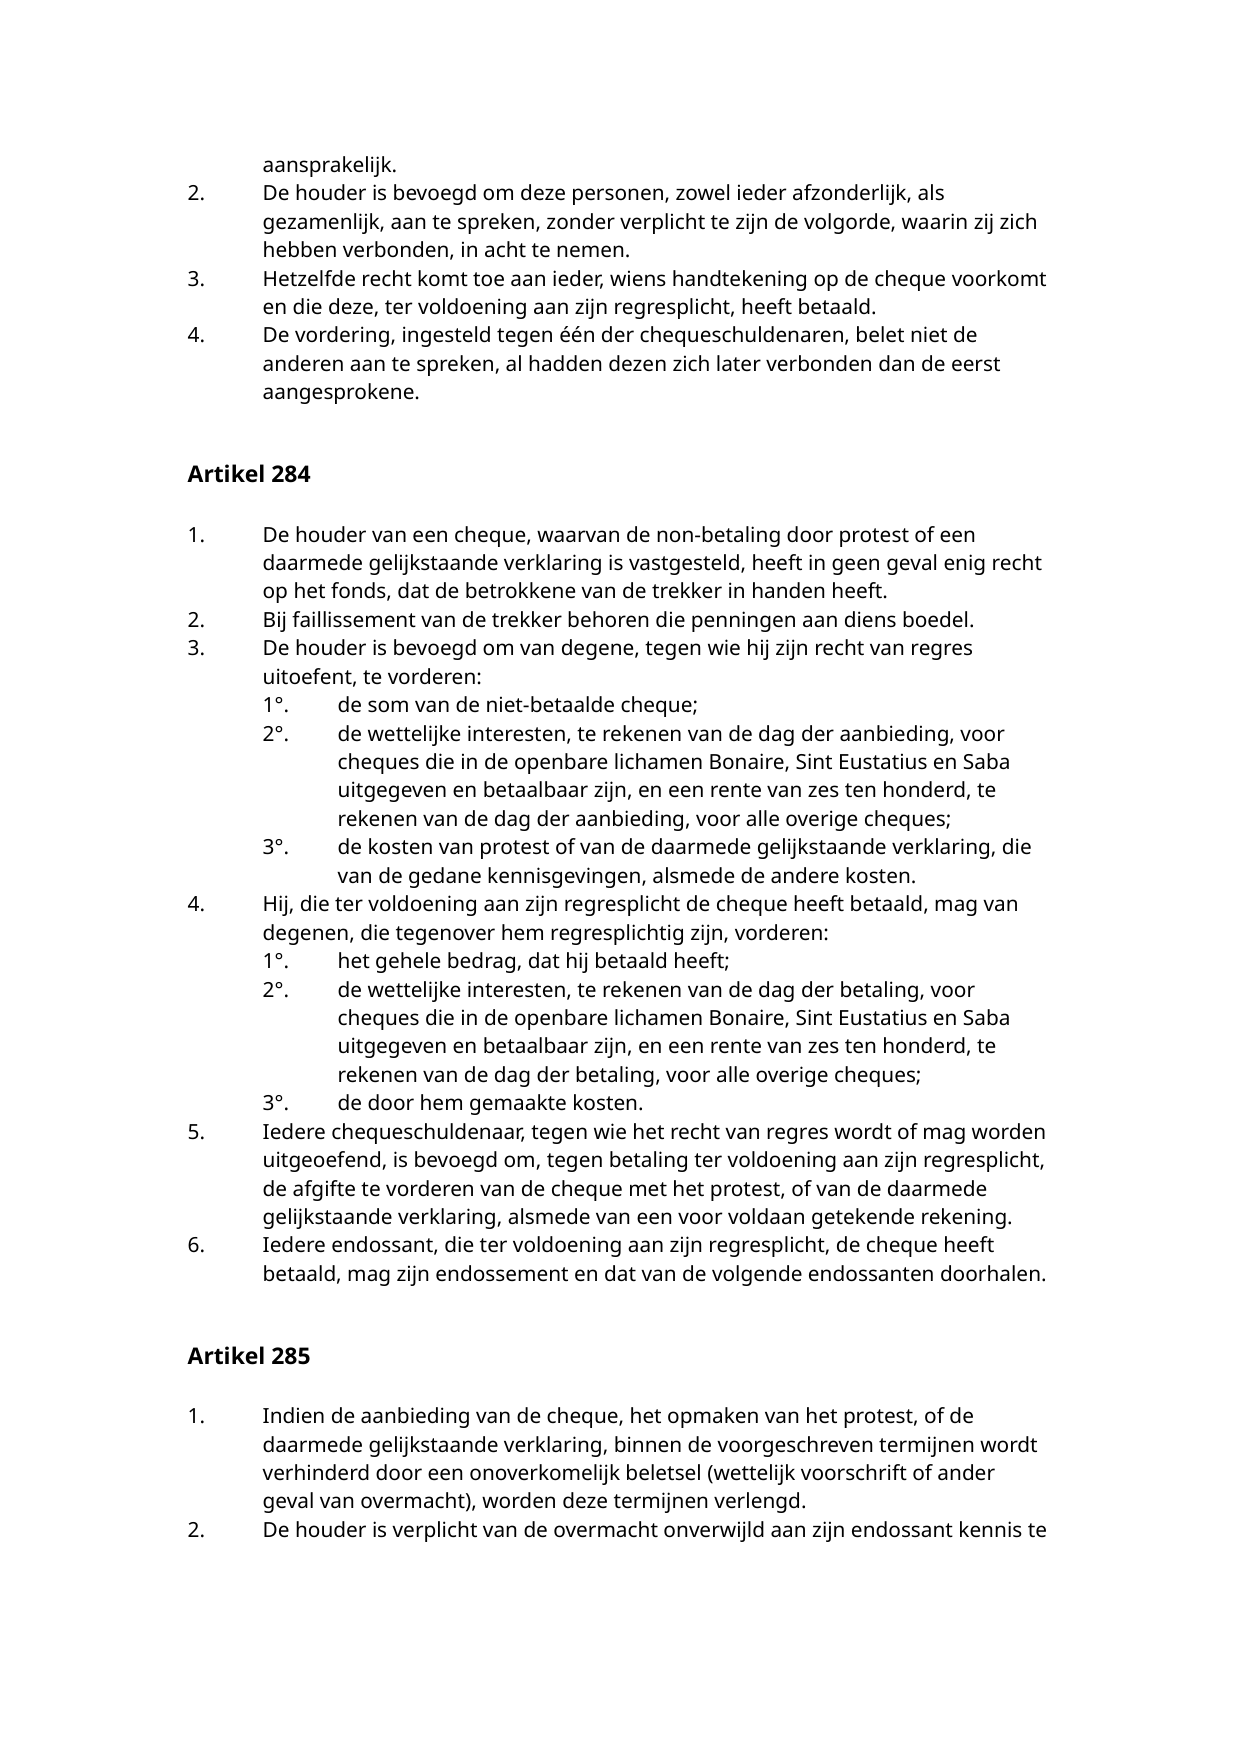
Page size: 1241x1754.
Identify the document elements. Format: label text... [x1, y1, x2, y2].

list het gehele bedrag, dat hij betaald heeft; [262, 946, 1053, 975]
list De houder is bevoegd om deze personen, zowel ieder afzonderlijk, als gezamenlijk, aan te spreken, zonder verplicht te zijn de volgorde, waarin zij zich hebben verbonden, in acht te nemen. [187, 178, 1053, 264]
list de kosten van protest of van de daarmede gelijkstaande verklaring, die van de gedane kennisgevingen, alsmede de andere kosten. [262, 832, 1053, 889]
list De houder is bevoegd om van degene, tegen wie hij zijn recht van regres uitoefent, te vorderen: [187, 633, 1053, 690]
list de wettelijke interesten, te rekenen van de dag der betaling, voor cheques die in de openbare lichamen Bonaire, Sint Eustatius en Saba uitgegeven en betaalbaar zijn, en een rente van zes ten honderd, te rekenen van de dag der betaling, voor alle overige cheques; [262, 975, 1053, 1088]
list Bij faillissement van de trekker behoren die penningen aan diens boedel. [187, 605, 1053, 633]
list aansprakelijk. [187, 150, 1053, 178]
list de door hem gemaakte kosten. [262, 1088, 1053, 1117]
list de wettelijke interesten, te rekenen van de dag der aanbieding, voor cheques die in de openbare lichamen Bonaire, Sint Eustatius en Saba uitgegeven en betaalbaar zijn, en een rente van zes ten honderd, te rekenen van de dag der aanbieding, voor alle overige cheques; [262, 719, 1053, 832]
list Iedere endossant, die ter voldoening aan zijn regresplicht, de cheque heeft betaald, mag zijn endossement en dat van de volgende endossanten doorhalen. [187, 1231, 1053, 1287]
list De houder van een cheque, waarvan de non-betaling door protest of een daarmede gelijkstaande verklaring is vastgesteld, heeft in geen geval enig recht op het fonds, dat de betrokkene van de trekker in handen heeft. [187, 520, 1053, 605]
subtitle Artikel 285 [187, 1340, 1053, 1371]
list Hij, die ter voldoening aan zijn regresplicht de cheque heeft betaald, mag van degenen, die tegenover hem regresplichtig zijn, vorderen: [187, 889, 1053, 946]
list Indien de aanbieding van de cheque, het opmaken van het protest, of de daarmede gelijkstaande verklaring, binnen de voorgeschreven termijnen wordt verhinderd door een onoverkomelijk beletsel (wettelijk voorschrift of ander geval van overmacht), worden deze termijnen verlengd. [187, 1401, 1053, 1515]
list De vordering, ingesteld tegen één der chequeschuldenaren, belet niet de anderen aan te spreken, al hadden dezen zich later verbonden dan de eerst aangesprokene. [187, 321, 1053, 406]
list Hetzelfde recht komt toe aan ieder, wiens handtekening op de cheque voorkomt en die deze, ter voldoening aan zijn regresplicht, heeft betaald. [187, 264, 1053, 321]
subtitle Artikel 284 [187, 458, 1053, 490]
list de som van de niet-betaalde cheque; [262, 690, 1053, 719]
list De houder is verplicht van de overmacht onverwijld aan zijn endossant kennis te [187, 1515, 1053, 1543]
list Iedere chequeschuldenaar, tegen wie het recht van regres wordt of mag worden uitgeoefend, is bevoegd om, tegen betaling ter voldoening aan zijn regresplicht, de afgifte te vorderen van de cheque met het protest, of van de daarmede gelijkstaande verklaring, alsmede van een voor voldaan getekende rekening. [187, 1117, 1053, 1231]
